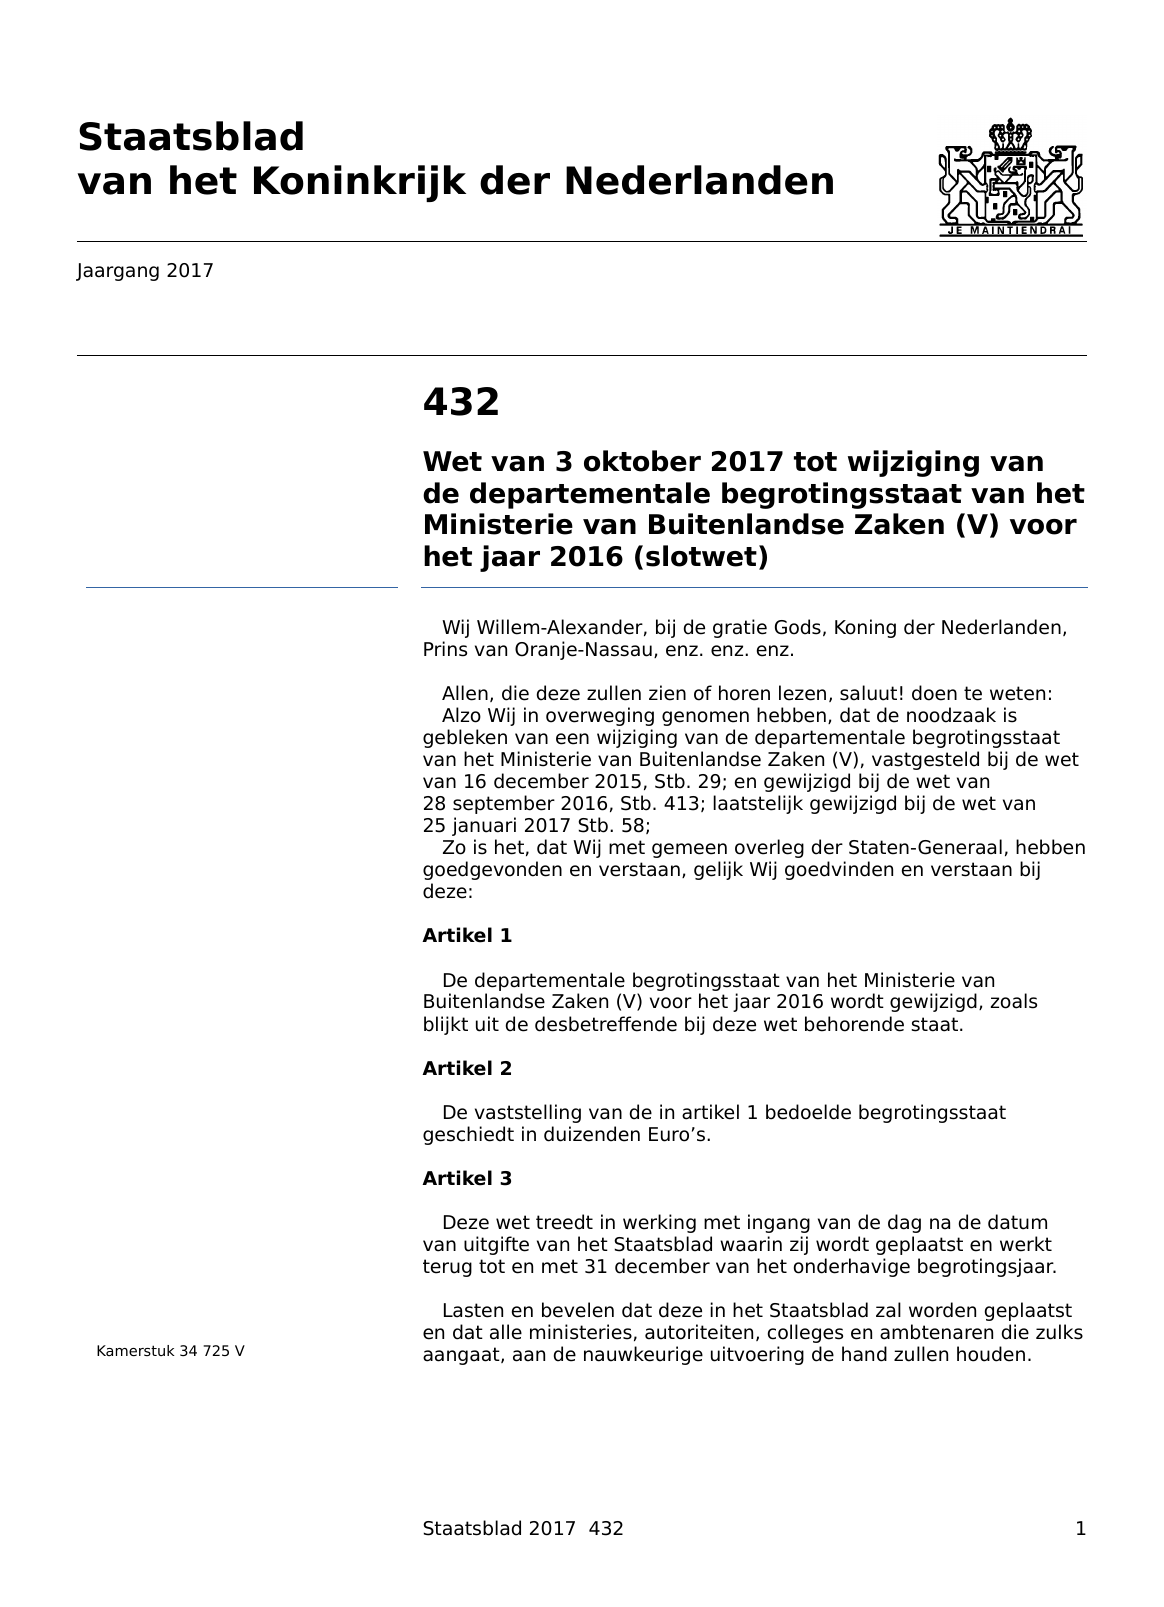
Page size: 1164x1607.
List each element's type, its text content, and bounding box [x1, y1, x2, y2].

text Lasten en bevelen dat deze in het Staatsblad zal worden geplaatst en dat alle ministeries, autoriteiten, colleges en ambtenaren die zulks aangaat, aan de nauwkeurige uitvoering de hand zullen houden. [422, 1300, 1087, 1366]
text Alzo Wij in overweging genomen hebben, dat de noodzaak is gebleken van een wijziging van de departementale begrotingsstaat van het Ministerie van Buitenlandse Zaken (V), vastgesteld bij de wet van 16 december 2015, Stb. 29; en gewijzigd bij de wet van 28 september 2016, Stb. 413; laatstelijk gewijzigd bij de wet van 25 januari 2017 Stb. 58; [422, 705, 1087, 837]
text Wet van 3 oktober 2017 tot wijziging van de departementale begrotingsstaat van het Ministerie van Buitenlandse Zaken (V) voor het jaar 2016 (slotwet) [422, 447, 1087, 573]
text Wij Willem-Alexander, bij de gratie Gods, Koning der Nederlanden, Prins van Oranje-Nassau, enz. enz. enz. [422, 617, 1087, 661]
text Allen, die deze zullen zien of horen lezen, saluut! doen te weten: [422, 683, 1087, 705]
text Kamerstuk 34 725 V [77, 1343, 396, 1360]
table_cell Jaargang 2017 [77, 242, 1087, 355]
table_header [886, 100, 1087, 241]
picture [936, 115, 1087, 240]
subtitle Artikel 3 [422, 1168, 1087, 1190]
text De vaststelling van de in artikel 1 bedoelde begrotingsstaat geschiedt in duizenden Euro’s. [422, 1102, 1087, 1146]
text De departementale begrotingsstaat van het Ministerie van Buitenlandse Zaken (V) voor het jaar 2016 wordt gewijzigd, zoals blijkt uit de desbetreffende bij deze wet behorende staat. [422, 969, 1087, 1035]
text Zo is het, dat Wij met gemeen overleg der Staten-Generaal, hebben goedgevonden en verstaan, gelijk Wij goedvinden en verstaan bij deze: [422, 837, 1087, 903]
subtitle Artikel 1 [422, 925, 1087, 947]
text Deze wet treedt in werking met ingang van de dag na de datum van uitgifte van het Staatsblad waarin zij wordt geplaatst en werkt terug tot en met 31 december van het onderhavige begrotingsjaar. [422, 1212, 1087, 1278]
table_header Staatsblad van het Koninkrijk der Nederlanden [77, 100, 886, 241]
subtitle 432 [422, 381, 1087, 424]
subtitle Artikel 2 [422, 1058, 1087, 1079]
